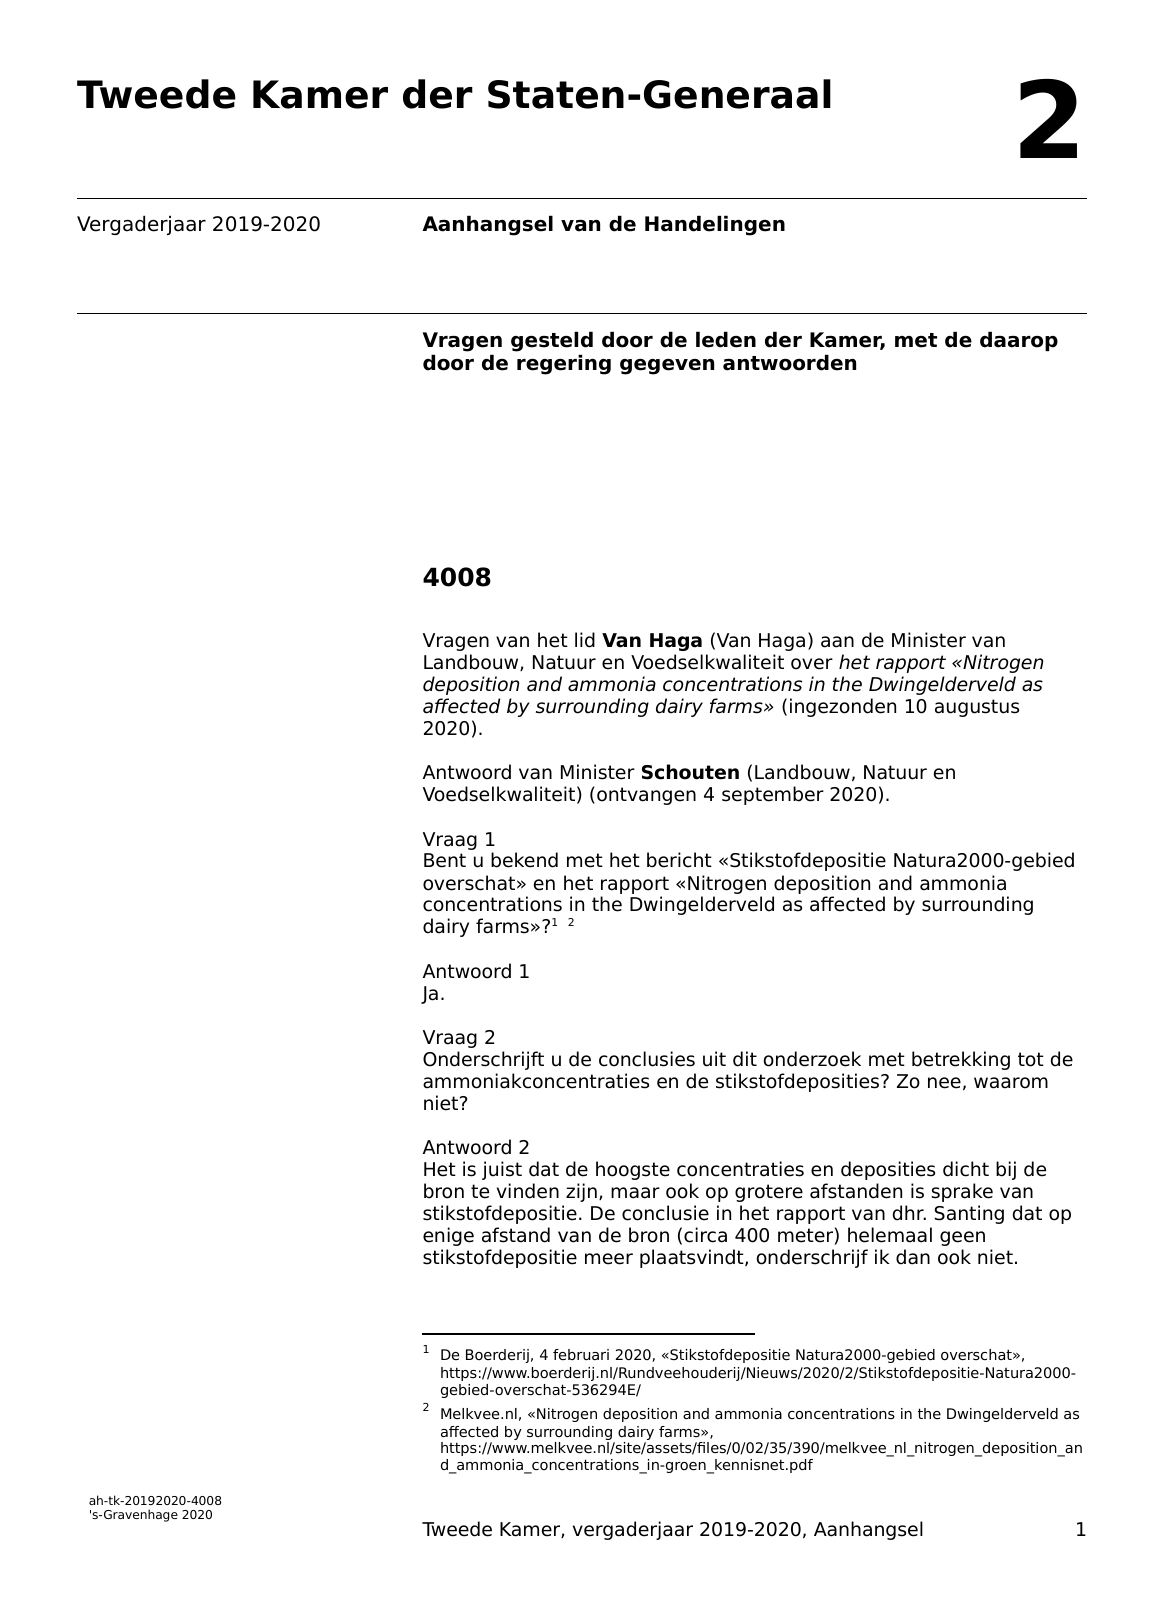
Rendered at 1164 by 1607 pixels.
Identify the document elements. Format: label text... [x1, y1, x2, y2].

text Onderschrijft u de conclusies uit dit onderzoek met betrekking tot de ammoniakconcentraties en de stikstofdeposities? Zo nee, waarom niet? [422, 1049, 1087, 1114]
text Antwoord 1 [422, 961, 1087, 982]
text 4008 [422, 563, 1087, 592]
text Vraag 1 [422, 828, 1087, 850]
table_header Tweede Kamer der Staten-Generaal [77, 59, 886, 198]
text Antwoord 2 [422, 1137, 1087, 1159]
text Vragen van het lid Van Haga (Van Haga) aan de Minister van Landbouw, Natuur en Voedselkwaliteit over het rapport «Nitrogen deposition and ammonia concentrations in the Dwingelderveld as affected by surrounding dairy farms» (ingezonden 10 augustus 2020). [422, 630, 1087, 740]
table_cell Vragen gesteld door de leden der Kamer, met de daarop door de regering gegeven antwoorden [422, 314, 1087, 375]
text Melkvee.nl, «Nitrogen deposition and ammonia concentrations in the Dwingelderveld as affected by surrounding dairy farms», https://www.melkvee.nl/site/assets/files/0/02/35/390/melkvee_nl_nitrogen_deposition_and_ammonia_concentrations_in-groen_kennisnet.pdf [422, 1402, 1087, 1474]
text Vraag 2 [422, 1027, 1087, 1049]
text De Boerderij, 4 februari 2020, «Stikstofdepositie Natura2000-gebied overschat», https://www.boerderij.nl/Rundveehouderij/Nieuws/2020/2/Stikstofdepositie-Natura2000-gebied-overschat-536294E/ [422, 1343, 1087, 1399]
table_cell [77, 314, 422, 375]
text Bent u bekend met het bericht «Stikstofdepositie Natura2000-gebied overschat» en het rapport «Nitrogen deposition and ammonia concentrations in the Dwingelderveld as affected by surrounding dairy farms»? [422, 850, 1087, 938]
text 's-Gravenhage 2020 [88, 1508, 323, 1522]
text Het is juist dat de hoogste concentraties en deposities dicht bij de bron te vinden zijn, maar ook op grotere afstanden is sprake van stikstofdepositie. De conclusie in het rapport van dhr. Santing dat op enige afstand van de bron (circa 400 meter) helemaal geen stikstofdepositie meer plaatsvindt, onderschrijf ik dan ook niet. [422, 1159, 1087, 1269]
table_cell Aanhangsel van de Handelingen [422, 199, 1087, 313]
text Antwoord van Minister Schouten (Landbouw, Natuur en Voedselkwaliteit) (ontvangen 4 september 2020). [422, 762, 1087, 806]
table_cell Vergaderjaar 2019-2020 [77, 199, 422, 313]
text ah-tk-20192020-4008 [88, 1494, 323, 1508]
table_header 2 [886, 59, 1087, 198]
text Ja. [422, 982, 1087, 1004]
